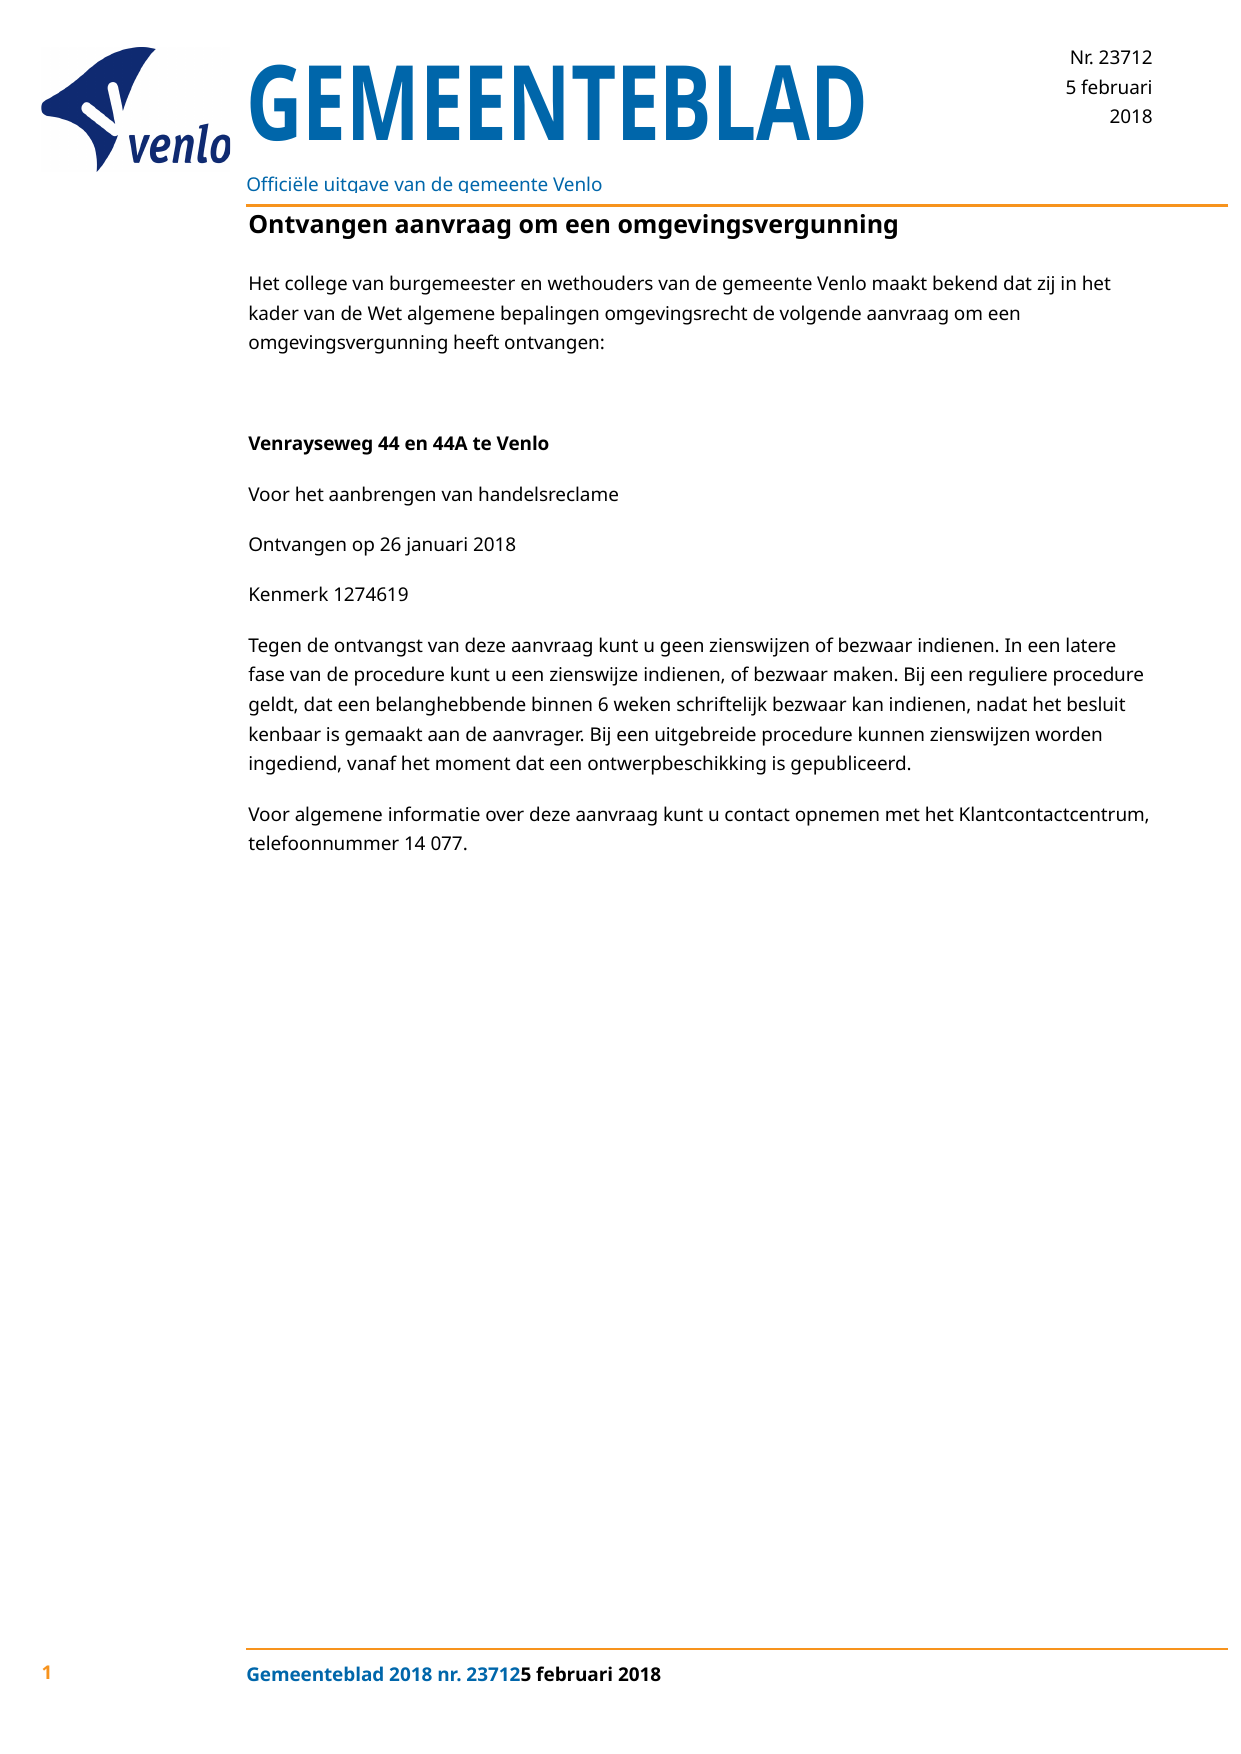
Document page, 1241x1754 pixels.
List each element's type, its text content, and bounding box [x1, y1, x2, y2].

text Venrayseweg 44 en 44A te Venlo [248, 430, 1152, 456]
text Tegen de ontvangst van deze aanvraag kunt u geen zienswijzen of bezwaar indienen. In een latere fase van de procedure kunt u een zienswijze indienen, of bezwaar maken. Bij een reguliere procedure geldt, dat een belanghebbende binnen 6 weken schriftelijk bezwaar kan indienen, nadat het besluit kenbaar is gemaakt aan de aanvrager. Bij een uitgebreide procedure kunnen zienswijzen worden ingediend, vanaf het moment dat een ontwerpbeschikking is gepubliceerd. [248, 632, 1152, 776]
text Voor het aanbrengen van handelsreclame [248, 481, 1152, 506]
text Ontvangen aanvraag om een omgevingsvergunning [248, 207, 1152, 241]
text Het college van burgemeester en wethouders van de gemeente Venlo maakt bekend dat zij in het kader van de Wet algemene bepalingen omgevingsrecht de volgende aanvraag om een omgevingsvergunning heeft ontvangen: [248, 270, 1152, 355]
text Ontvangen op 26 januari 2018 [248, 531, 1152, 557]
picture [41, 47, 231, 172]
text Voor algemene informatie over deze aanvraag kunt u contact opnemen met het Klantcontactcentrum, telefoonnummer 14 077. [248, 801, 1152, 856]
text Kenmerk 1274619 [248, 582, 1152, 607]
